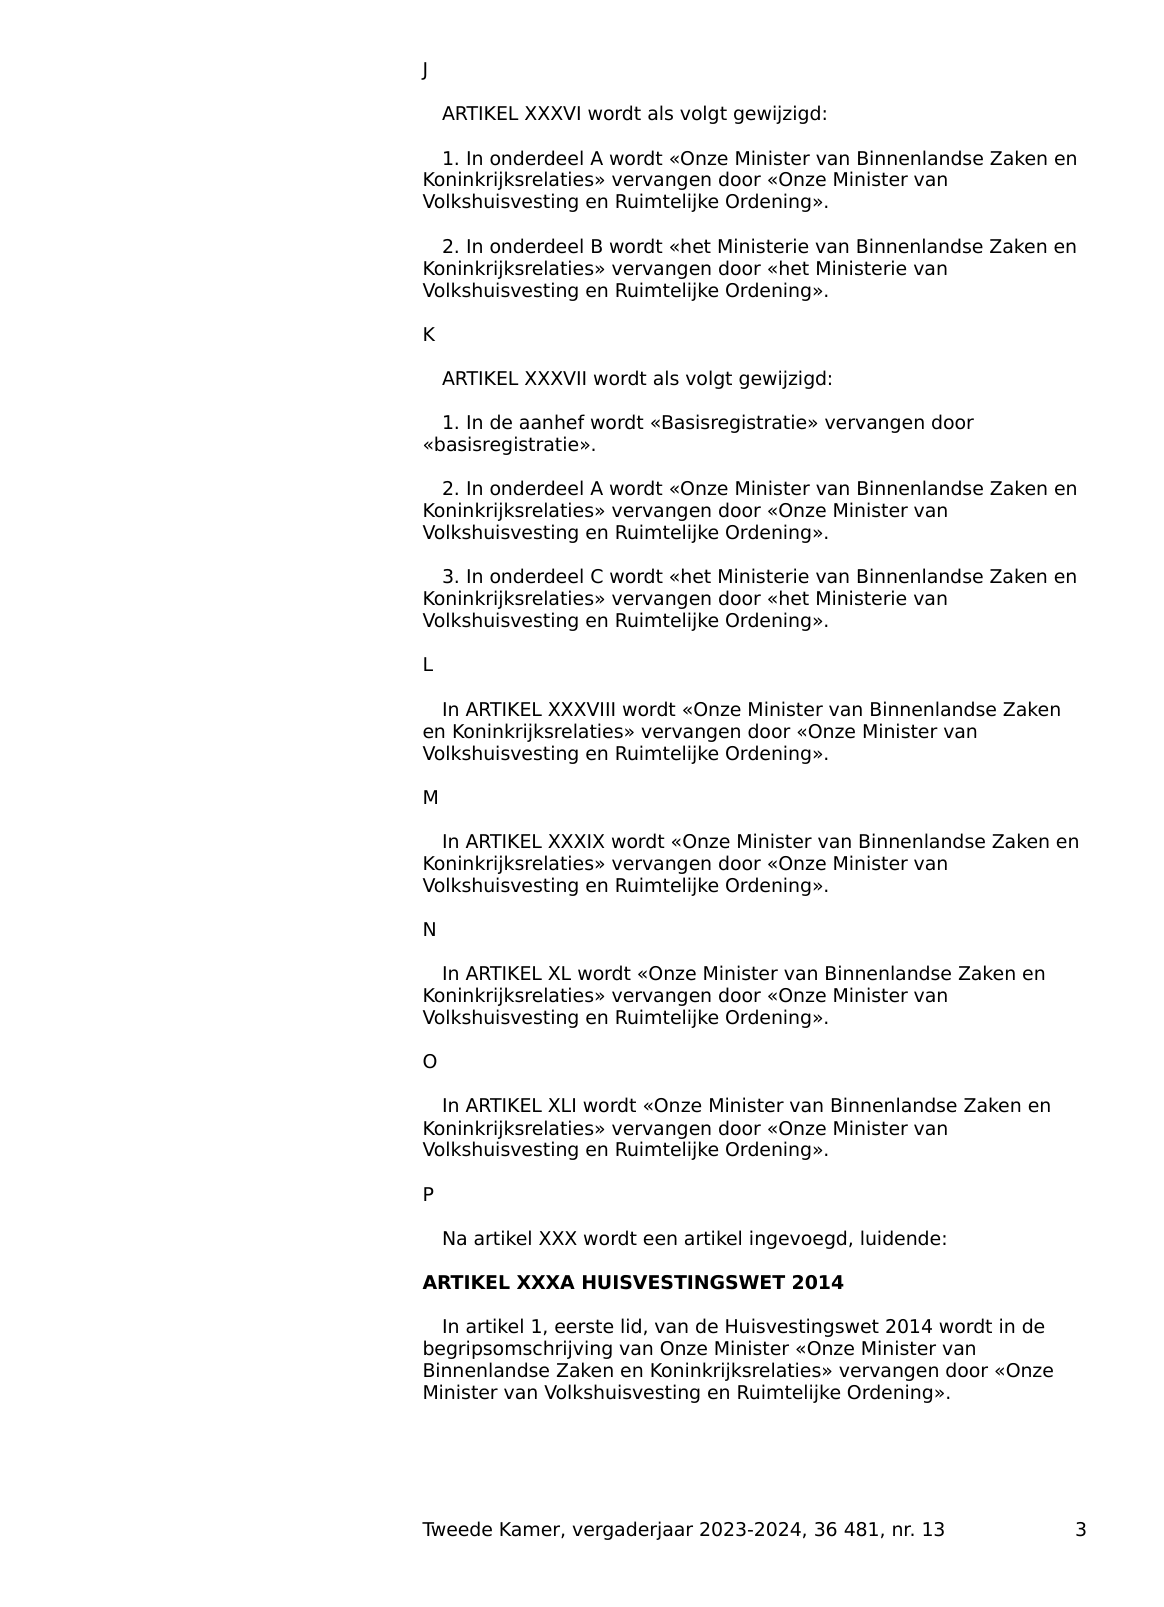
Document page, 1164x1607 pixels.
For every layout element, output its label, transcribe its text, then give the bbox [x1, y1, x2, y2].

text 3. In onderdeel C wordt «het Ministerie van Binnenlandse Zaken en Koninkrijksrelaties» vervangen door «het Ministerie van Volkshuisvesting en Ruimtelijke Ordening». [422, 566, 1087, 632]
subtitle L [422, 654, 1087, 676]
text 1. In de aanhef wordt «Basisregistratie» vervangen door «basisregistratie». [422, 412, 1087, 456]
text ARTIKEL XXXVII wordt als volgt gewijzigd: [422, 368, 1087, 390]
subtitle M [422, 787, 1087, 809]
text 2. In onderdeel B wordt «het Ministerie van Binnenlandse Zaken en Koninkrijksrelaties» vervangen door «het Ministerie van Volkshuisvesting en Ruimtelijke Ordening». [422, 236, 1087, 301]
text 1. In onderdeel A wordt «Onze Minister van Binnenlandse Zaken en Koninkrijksrelaties» vervangen door «Onze Minister van Volkshuisvesting en Ruimtelijke Ordening». [422, 147, 1087, 213]
text Na artikel XXX wordt een artikel ingevoegd, luidende: [422, 1228, 1087, 1250]
text In ARTIKEL XLI wordt «Onze Minister van Binnenlandse Zaken en Koninkrijksrelaties» vervangen door «Onze Minister van Volkshuisvesting en Ruimtelijke Ordening». [422, 1095, 1087, 1161]
subtitle ARTIKEL XXXA HUISVESTINGSWET 2014 [422, 1272, 1087, 1294]
subtitle N [422, 919, 1087, 941]
subtitle J [422, 59, 1087, 81]
text ARTIKEL XXXVI wordt als volgt gewijzigd: [422, 103, 1087, 125]
subtitle O [422, 1051, 1087, 1073]
subtitle K [422, 324, 1087, 346]
text In ARTIKEL XL wordt «Onze Minister van Binnenlandse Zaken en Koninkrijksrelaties» vervangen door «Onze Minister van Volkshuisvesting en Ruimtelijke Ordening». [422, 963, 1087, 1029]
text In ARTIKEL XXXVIII wordt «Onze Minister van Binnenlandse Zaken en Koninkrijksrelaties» vervangen door «Onze Minister van Volkshuisvesting en Ruimtelijke Ordening». [422, 698, 1087, 764]
text In ARTIKEL XXXIX wordt «Onze Minister van Binnenlandse Zaken en Koninkrijksrelaties» vervangen door «Onze Minister van Volkshuisvesting en Ruimtelijke Ordening». [422, 831, 1087, 897]
text 2. In onderdeel A wordt «Onze Minister van Binnenlandse Zaken en Koninkrijksrelaties» vervangen door «Onze Minister van Volkshuisvesting en Ruimtelijke Ordening». [422, 478, 1087, 544]
subtitle P [422, 1183, 1087, 1206]
text In artikel 1, eerste lid, van de Huisvestingswet 2014 wordt in de begripsomschrijving van Onze Minister «Onze Minister van Binnenlandse Zaken en Koninkrijksrelaties» vervangen door «Onze Minister van Volkshuisvesting en Ruimtelijke Ordening». [422, 1316, 1087, 1404]
